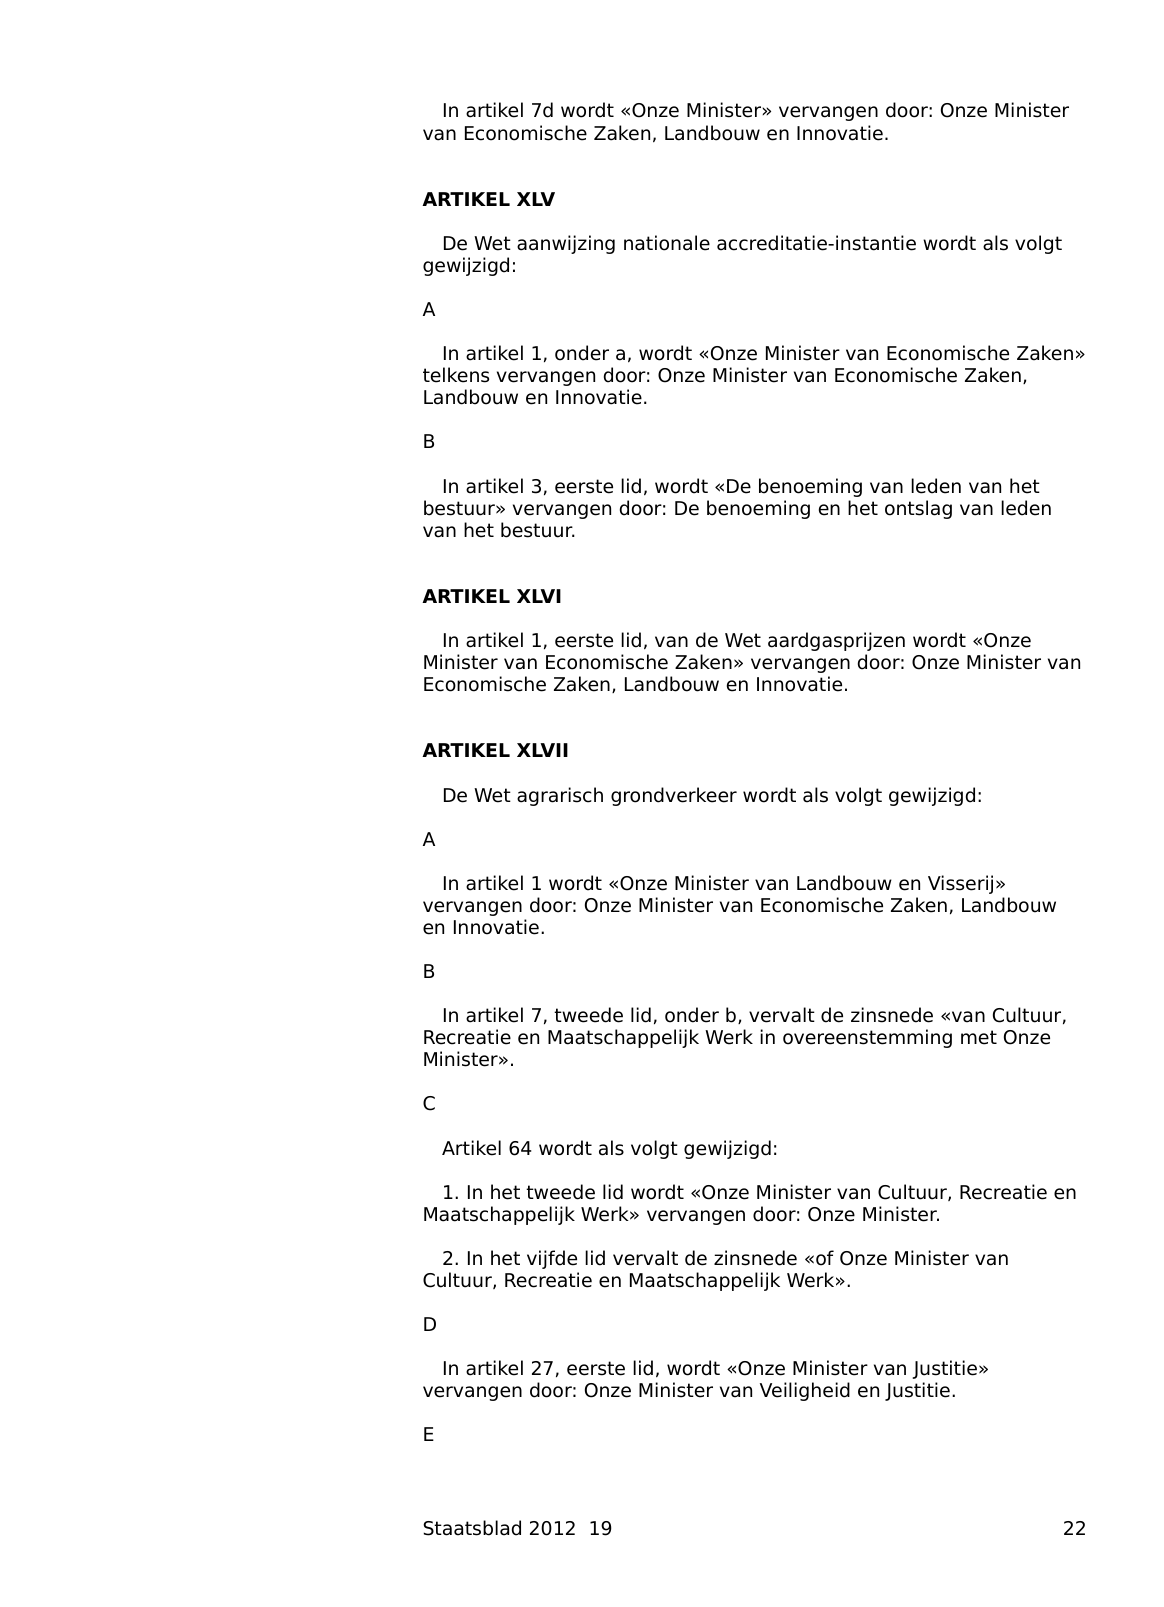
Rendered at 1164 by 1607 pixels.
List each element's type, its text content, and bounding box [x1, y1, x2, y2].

text A [422, 829, 1087, 851]
text 1. In het tweede lid wordt «Onze Minister van Cultuur, Recreatie en Maatschappelijk Werk» vervangen door: Onze Minister. [422, 1182, 1087, 1226]
text In artikel 27, eerste lid, wordt «Onze Minister van Justitie» vervangen door: Onze Minister van Veiligheid en Justitie. [422, 1358, 1087, 1402]
text De Wet aanwijzing nationale accreditatie-instantie wordt als volgt gewijzigd: [422, 233, 1087, 277]
text C [422, 1093, 1087, 1115]
text In artikel 1, eerste lid, van de Wet aardgasprijzen wordt «Onze Minister van Economische Zaken» vervangen door: Onze Minister van Economische Zaken, Landbouw en Innovatie. [422, 630, 1087, 696]
text In artikel 1, onder a, wordt «Onze Minister van Economische Zaken» telkens vervangen door: Onze Minister van Economische Zaken, Landbouw en Innovatie. [422, 343, 1087, 409]
subtitle ARTIKEL XLV [422, 189, 1087, 211]
text B [422, 961, 1087, 983]
text De Wet agrarisch grondverkeer wordt als volgt gewijzigd: [422, 784, 1087, 806]
text In artikel 1 wordt «Onze Minister van Landbouw en Visserij» vervangen door: Onze Minister van Economische Zaken, Landbouw en Innovatie. [422, 873, 1087, 939]
text In artikel 3, eerste lid, wordt «De benoeming van leden van het bestuur» vervangen door: De benoeming en het ontslag van leden van het bestuur. [422, 476, 1087, 541]
text E [422, 1424, 1087, 1446]
text In artikel 7, tweede lid, onder b, vervalt de zinsnede «van Cultuur, Recreatie en Maatschappelijk Werk in overeenstemming met Onze Minister». [422, 1005, 1087, 1071]
text In artikel 7d wordt «Onze Minister» vervangen door: Onze Minister van Economische Zaken, Landbouw en Innovatie. [422, 100, 1087, 144]
text Artikel 64 wordt als volgt gewijzigd: [422, 1137, 1087, 1159]
text 2. In het vijfde lid vervalt de zinsnede «of Onze Minister van Cultuur, Recreatie en Maatschappelijk Werk». [422, 1248, 1087, 1292]
subtitle ARTIKEL XLVI [422, 586, 1087, 608]
subtitle ARTIKEL XLVII [422, 740, 1087, 762]
text D [422, 1314, 1087, 1336]
text A [422, 299, 1087, 321]
text B [422, 431, 1087, 453]
